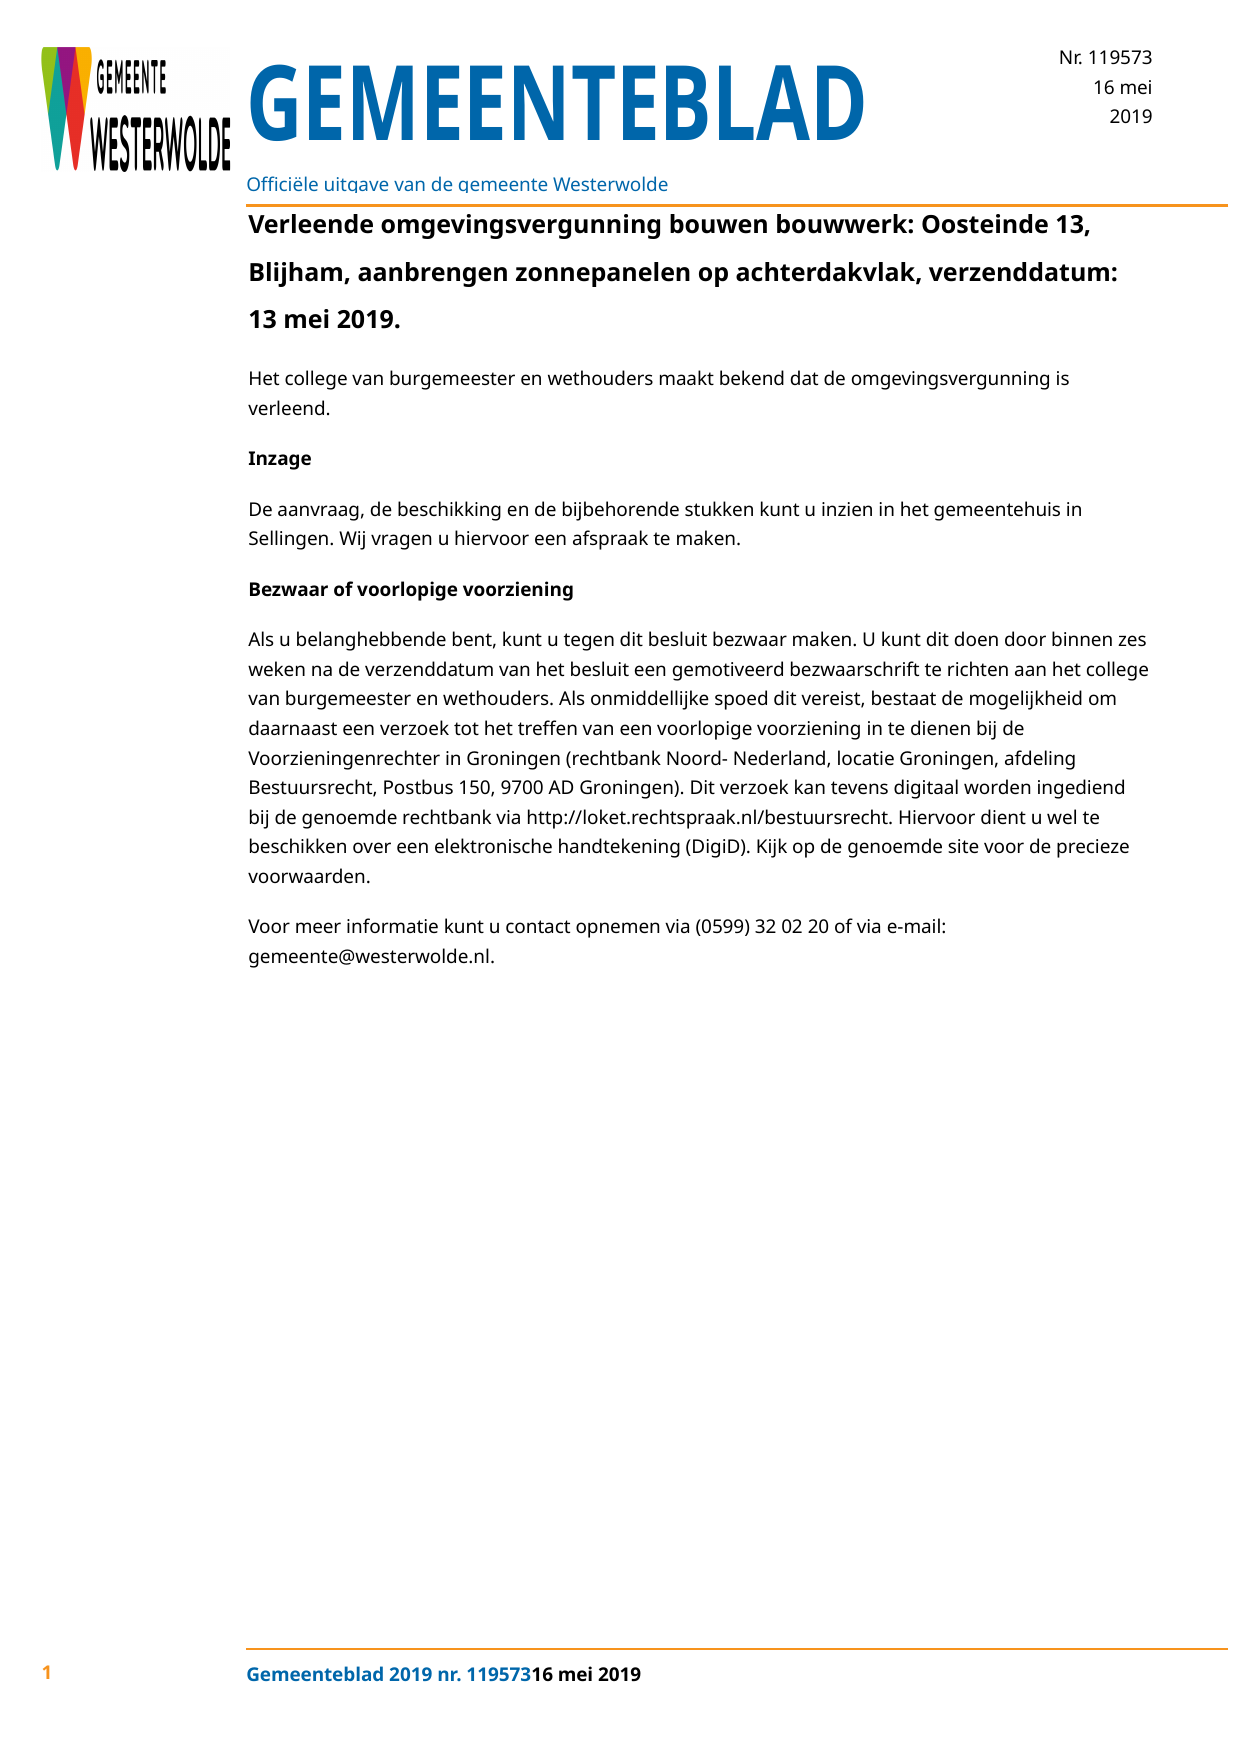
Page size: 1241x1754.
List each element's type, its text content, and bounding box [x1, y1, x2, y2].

picture [41, 47, 231, 172]
text Verleende omgevingsvergunning bouwen bouwwerk: Oosteinde 13, Blijham, aanbrengen zonnepanelen op achterdakvlak, verzenddatum: 13 mei 2019. [248, 207, 1152, 336]
text Als u belanghebbende bent, kunt u tegen dit besluit bezwaar maken. U kunt dit doen door binnen zes weken na de verzenddatum van het besluit een gemotiveerd bezwaarschrift te richten aan het college van burgemeester en wethouders. Als onmiddellijke spoed dit vereist, bestaat de mogelijkheid om daarnaast een verzoek tot het treffen van een voorlopige voorziening in te dienen bij de Voorzieningenrechter in Groningen (rechtbank Noord- Nederland, locatie Groningen, afdeling Bestuursrecht, Postbus 150, 9700 AD Groningen). Dit verzoek kan tevens digitaal worden ingediend bij de genoemde rechtbank via http://loket.rechtspraak.nl/bestuursrecht. Hiervoor dient u wel te beschikken over een elektronische handtekening (DigiD). Kijk op de genoemde site voor de precieze voorwaarden. [248, 626, 1152, 889]
text Inzage [248, 446, 1152, 471]
text Bezwaar of voorlopige voorziening [248, 576, 1152, 602]
text Het college van burgemeester en wethouders maakt bekend dat de omgevingsvergunning is verleend. [248, 366, 1152, 421]
text Voor meer informatie kunt u contact opnemen via (0599) 32 02 20 of via e-mail: gemeente@westerwolde.nl. [248, 913, 1152, 969]
text De aanvraag, de beschikking en de bijbehorende stukken kunt u inzien in het gemeentehuis in Sellingen. Wij vragen u hiervoor een afspraak te maken. [248, 496, 1152, 551]
